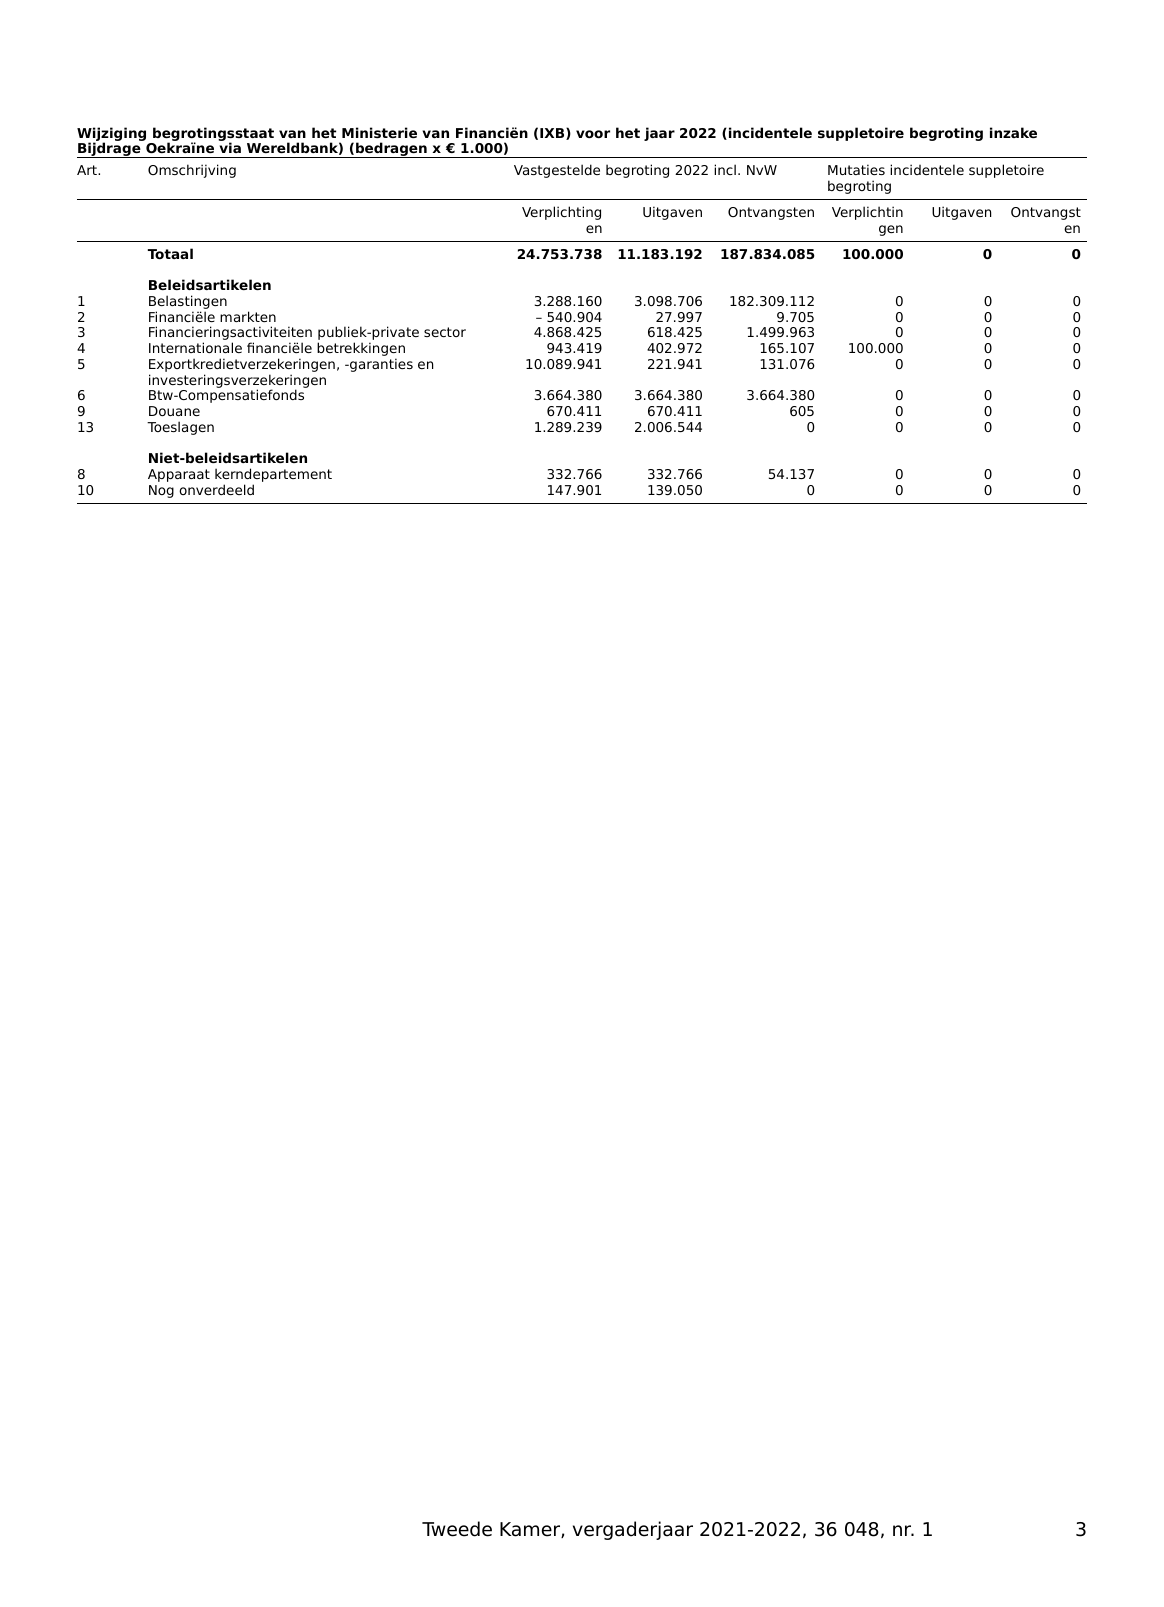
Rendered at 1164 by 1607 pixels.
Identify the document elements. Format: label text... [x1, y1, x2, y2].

table_cell [998, 278, 1087, 294]
table_cell 24.753.738 [508, 242, 608, 262]
table_cell [77, 200, 142, 241]
table_cell [909, 451, 998, 467]
table_cell Belastingen [142, 294, 508, 309]
table_cell 165.107 [709, 341, 821, 357]
table_cell Mutaties incidentele suppletoire begroting [821, 158, 1087, 199]
table_cell [709, 435, 821, 451]
table_cell 0 [909, 404, 998, 419]
table_cell 670.411 [508, 404, 608, 419]
table_cell [909, 278, 998, 294]
table_cell 0 [709, 420, 821, 435]
table_cell 5 [77, 357, 142, 388]
table_cell 332.766 [608, 467, 709, 482]
table_cell 2.006.544 [608, 420, 709, 435]
table_cell 0 [998, 357, 1087, 388]
table_cell Niet-beleidsartikelen [142, 451, 508, 467]
table_cell [77, 242, 142, 262]
table_cell 0 [998, 404, 1087, 419]
table_cell Financiële markten [142, 310, 508, 325]
table_cell Btw-Compensatiefonds [142, 388, 508, 404]
table_cell 0 [998, 388, 1087, 404]
table_cell [821, 451, 909, 467]
table_cell [821, 278, 909, 294]
table_cell 0 [998, 325, 1087, 341]
table_cell 0 [998, 483, 1087, 503]
table_cell [508, 451, 608, 467]
table_cell [142, 435, 508, 451]
table_cell 221.941 [608, 357, 709, 388]
table_cell 0 [909, 294, 998, 309]
table_cell Uitgaven [608, 200, 709, 241]
table_cell Verplichtingen [508, 200, 608, 241]
table_cell 0 [909, 388, 998, 404]
table_cell 9 [77, 404, 142, 419]
table_cell Nog onverdeeld [142, 483, 508, 503]
table_cell Art. [77, 158, 142, 199]
table_cell Beleidsartikelen [142, 278, 508, 294]
table_cell 9.705 [709, 310, 821, 325]
table_cell 3.098.706 [608, 294, 709, 309]
table_cell 0 [909, 242, 998, 262]
table_cell 3.664.380 [709, 388, 821, 404]
table_cell 0 [998, 341, 1087, 357]
table_cell Uitgaven [909, 200, 998, 241]
table_cell 3 [77, 325, 142, 341]
table_cell [77, 278, 142, 294]
table_cell [608, 262, 709, 278]
table_cell [709, 262, 821, 278]
table_cell [821, 435, 909, 451]
table_cell 0 [821, 404, 909, 419]
table_cell 0 [821, 467, 909, 482]
table_cell Exportkredietverzekeringen, -garanties en investeringsverzekeringen [142, 357, 508, 388]
table_cell 100.000 [821, 341, 909, 357]
table_cell 0 [909, 310, 998, 325]
table_cell Ontvangsten [709, 200, 821, 241]
table_cell [77, 435, 142, 451]
table_cell 100.000 [821, 242, 909, 262]
table_cell [998, 435, 1087, 451]
table_cell [508, 278, 608, 294]
table_header Wijziging begrotingsstaat van het Ministerie van Financiën (IXB) voor het jaar 2022 (incidentele suppletoire begroting inzake Bijdrage Oekraïne via Wereldbank) (bedragen x € 1.000) [77, 126, 1087, 157]
table_cell 0 [821, 310, 909, 325]
table_cell Ontvangsten [998, 200, 1087, 241]
table_cell 131.076 [709, 357, 821, 388]
table_cell 2 [77, 310, 142, 325]
table_cell 0 [909, 483, 998, 503]
table_cell [142, 200, 508, 241]
table_cell [709, 278, 821, 294]
table_cell 3.664.380 [508, 388, 608, 404]
table_cell Apparaat kerndepartement [142, 467, 508, 482]
table_cell 332.766 [508, 467, 608, 482]
table_cell [508, 262, 608, 278]
table_cell [909, 262, 998, 278]
table_cell 0 [909, 325, 998, 341]
table_cell 402.972 [608, 341, 709, 357]
table_cell 0 [998, 310, 1087, 325]
table_cell 6 [77, 388, 142, 404]
table_cell [909, 435, 998, 451]
table_cell 1.499.963 [709, 325, 821, 341]
table_cell 0 [909, 341, 998, 357]
table_cell 0 [909, 420, 998, 435]
table_cell 1 [77, 294, 142, 309]
table_cell 618.425 [608, 325, 709, 341]
table_cell 943.419 [508, 341, 608, 357]
table_cell 0 [821, 420, 909, 435]
table_cell 0 [821, 325, 909, 341]
table_cell Douane [142, 404, 508, 419]
table_cell 0 [998, 242, 1087, 262]
table_cell 139.050 [608, 483, 709, 503]
table_cell Toeslagen [142, 420, 508, 435]
table_cell 0 [709, 483, 821, 503]
table_cell Internationale financiële betrekkingen [142, 341, 508, 357]
table_cell 0 [998, 467, 1087, 482]
table_cell 54.137 [709, 467, 821, 482]
table_cell 0 [821, 357, 909, 388]
table_cell [608, 278, 709, 294]
table_cell 182.309.112 [709, 294, 821, 309]
table_cell 1.289.239 [508, 420, 608, 435]
table_cell 0 [821, 294, 909, 309]
table_cell 0 [998, 294, 1087, 309]
table_cell [998, 262, 1087, 278]
table_cell [998, 451, 1087, 467]
table_cell Omschrijving [142, 158, 508, 199]
table_cell [608, 451, 709, 467]
table_cell 0 [998, 420, 1087, 435]
table_cell [77, 451, 142, 467]
table_cell 605 [709, 404, 821, 419]
table_cell 0 [909, 357, 998, 388]
table_cell Vastgestelde begroting 2022 incl. NvW [508, 158, 821, 199]
table_cell Verplichtingen [821, 200, 909, 241]
table_cell 27.997 [608, 310, 709, 325]
table_cell Financieringsactiviteiten publiek-private sector [142, 325, 508, 341]
table_cell 0 [821, 388, 909, 404]
table_cell 3.288.160 [508, 294, 608, 309]
table_cell 8 [77, 467, 142, 482]
table_cell [77, 262, 142, 278]
table_cell [142, 262, 508, 278]
table_cell [608, 435, 709, 451]
table_cell 0 [821, 483, 909, 503]
table_cell 10 [77, 483, 142, 503]
table_cell [508, 435, 608, 451]
table_cell 670.411 [608, 404, 709, 419]
table_cell 3.664.380 [608, 388, 709, 404]
table_cell 11.183.192 [608, 242, 709, 262]
table_cell [821, 262, 909, 278]
table_cell [709, 451, 821, 467]
table_cell 0 [909, 467, 998, 482]
table_cell 4 [77, 341, 142, 357]
table_cell – 540.904 [508, 310, 608, 325]
table_cell 4.868.425 [508, 325, 608, 341]
table_cell 147.901 [508, 483, 608, 503]
table_cell Totaal [142, 242, 508, 262]
table_cell 187.834.085 [709, 242, 821, 262]
table_cell 10.089.941 [508, 357, 608, 388]
table_cell 13 [77, 420, 142, 435]
